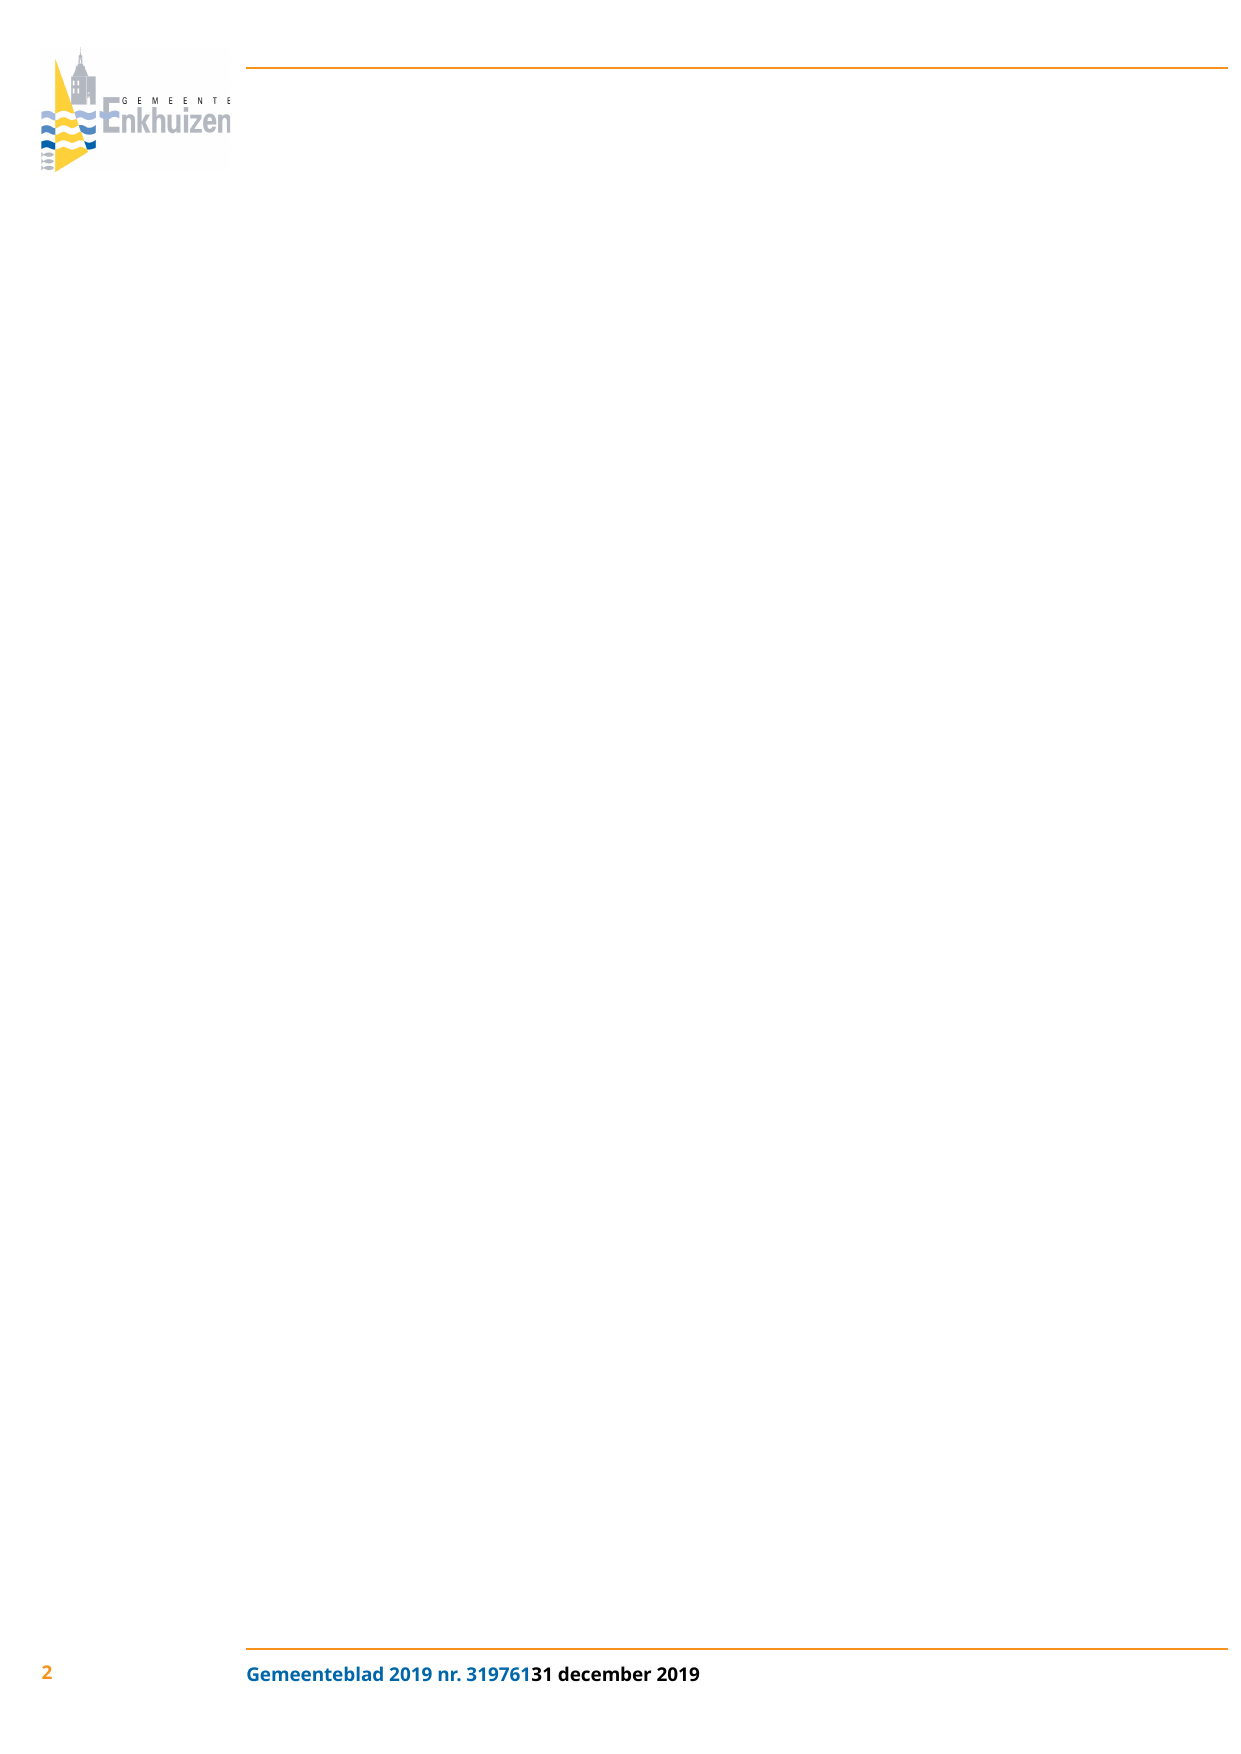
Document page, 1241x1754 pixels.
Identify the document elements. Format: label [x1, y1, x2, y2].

picture [41, 47, 231, 172]
